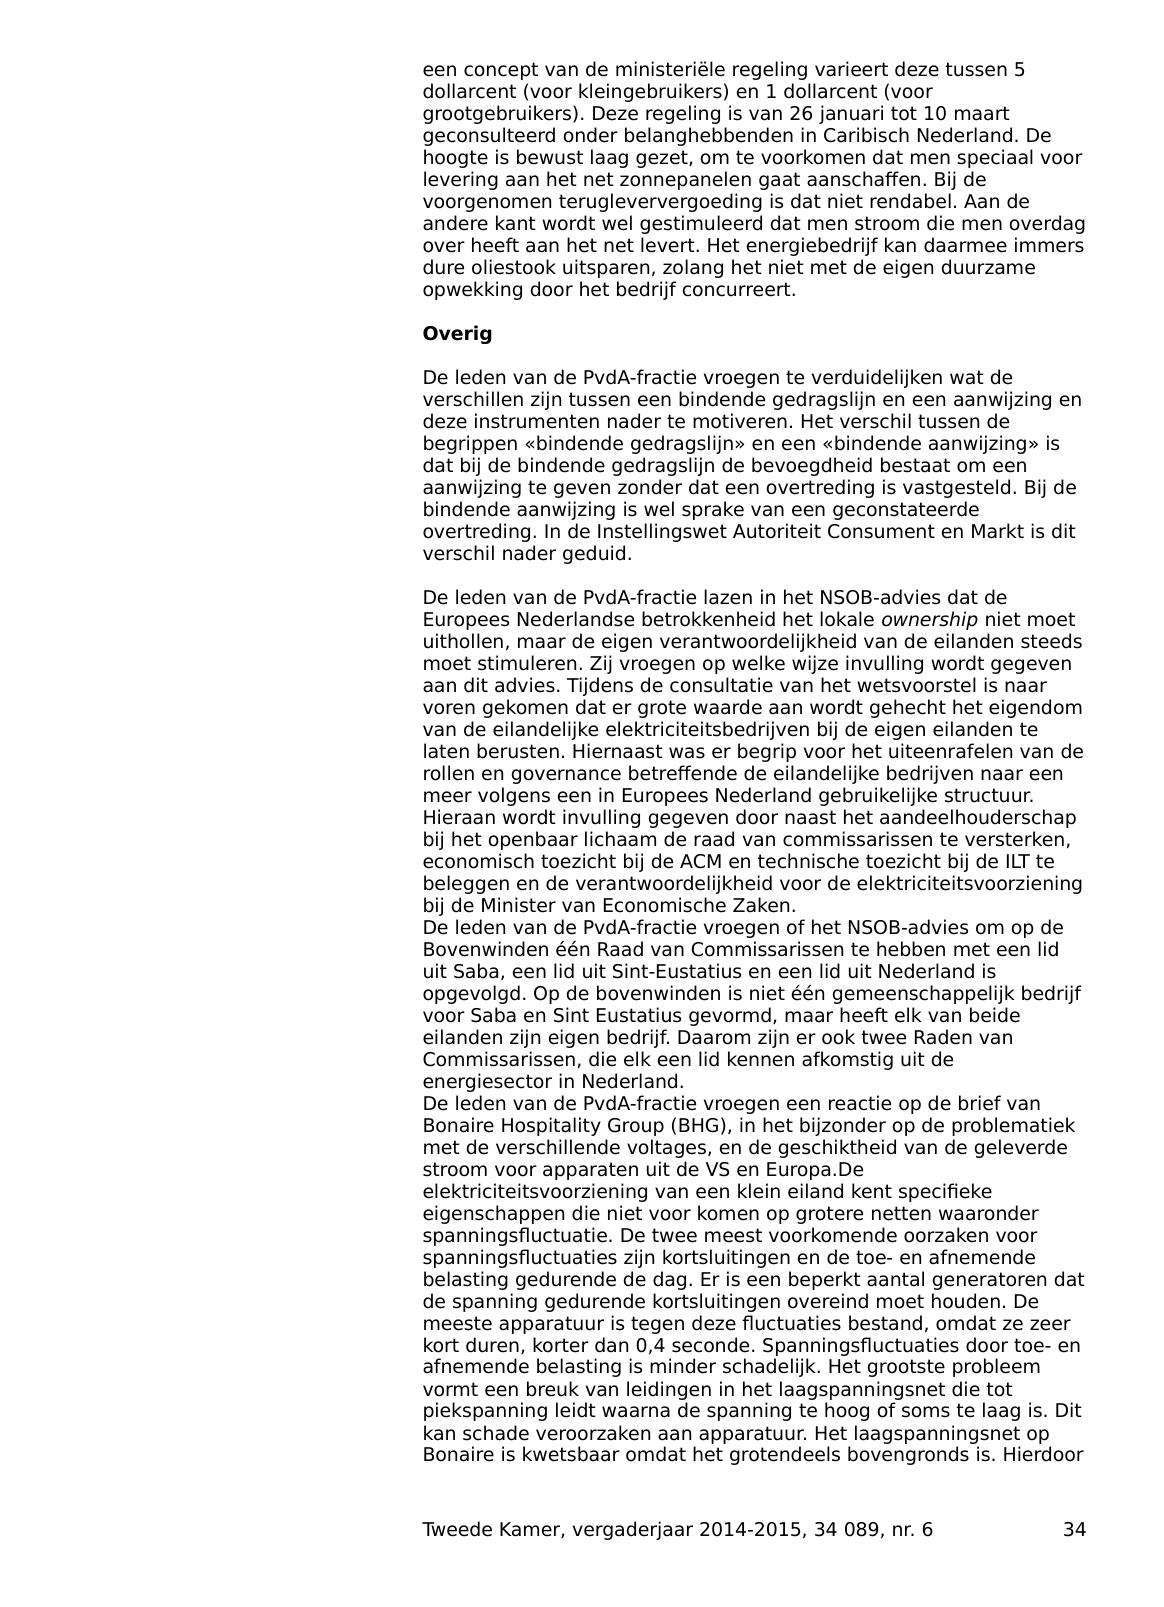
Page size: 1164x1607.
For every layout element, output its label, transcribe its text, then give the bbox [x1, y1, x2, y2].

text De leden van de PvdA-fractie vroegen of het NSOB-advies om op de Bovenwinden één Raad van Commissarissen te hebben met een lid uit Saba, een lid uit Sint-Eustatius en een lid uit Nederland is opgevolgd. Op de bovenwinden is niet één gemeenschappelijk bedrijf voor Saba en Sint Eustatius gevormd, maar heeft elk van beide eilanden zijn eigen bedrijf. Daarom zijn er ook twee Raden van Commissarissen, die elk een lid kennen afkomstig uit de energiesector in Nederland. [422, 917, 1087, 1093]
text De leden van de PvdA-fractie vroegen een reactie op de brief van Bonaire Hospitality Group (BHG), in het bijzonder op de problematiek met de verschillende voltages, en de geschiktheid van de geleverde stroom voor apparaten uit de VS en Europa.De elektriciteitsvoorziening van een klein eiland kent specifieke eigenschappen die niet voor komen op grotere netten waaronder spanningsfluctuatie. De twee meest voorkomende oorzaken voor spanningsfluctuaties zijn kortsluitingen en de toe- en afnemende belasting gedurende de dag. Er is een beperkt aantal generatoren dat de spanning gedurende kortsluitingen overeind moet houden. De meeste apparatuur is tegen deze fluctuaties bestand, omdat ze zeer kort duren, korter dan 0,4 seconde. Spanningsfluctuaties door toe- en afnemende belasting is minder schadelijk. Het grootste probleem vormt een breuk van leidingen in het laagspanningsnet die tot piekspanning leidt waarna de spanning te hoog of soms te laag is. Dit kan schade veroorzaken aan apparatuur. Het laagspanningsnet op Bonaire is kwetsbaar omdat het grotendeels bovengronds is. Hierdoor [422, 1093, 1087, 1466]
subtitle Overig [422, 323, 1087, 345]
text De leden van de PvdA-fractie vroegen te verduidelijken wat de verschillen zijn tussen een bindende gedragslijn en een aanwijzing en deze instrumenten nader te motiveren. Het verschil tussen de begrippen «bindende gedragslijn» en een «bindende aanwijzing» is dat bij de bindende gedragslijn de bevoegdheid bestaat om een aanwijzing te geven zonder dat een overtreding is vastgesteld. Bij de bindende aanwijzing is wel sprake van een geconstateerde overtreding. In de Instellingswet Autoriteit Consument en Markt is dit verschil nader geduid. [422, 367, 1087, 565]
text een concept van de ministeriële regeling varieert deze tussen 5 dollarcent (voor kleingebruikers) en 1 dollarcent (voor grootgebruikers). Deze regeling is van 26 januari tot 10 maart geconsulteerd onder belanghebbenden in Caribisch Nederland. De hoogte is bewust laag gezet, om te voorkomen dat men speciaal voor levering aan het net zonnepanelen gaat aanschaffen. Bij de voorgenomen terugleververgoeding is dat niet rendabel. Aan de andere kant wordt wel gestimuleerd dat men stroom die men overdag over heeft aan het net levert. Het energiebedrijf kan daarmee immers dure oliestook uitsparen, zolang het niet met de eigen duurzame opwekking door het bedrijf concurreert. [422, 59, 1087, 301]
text De leden van de PvdA-fractie lazen in het NSOB-advies dat de Europees Nederlandse betrokkenheid het lokale ownership niet moet uithollen, maar de eigen verantwoordelijkheid van de eilanden steeds moet stimuleren. Zij vroegen op welke wijze invulling wordt gegeven aan dit advies. Tijdens de consultatie van het wetsvoorstel is naar voren gekomen dat er grote waarde aan wordt gehecht het eigendom van de eilandelijke elektriciteitsbedrijven bij de eigen eilanden te laten berusten. Hiernaast was er begrip voor het uiteenrafelen van de rollen en governance betreffende de eilandelijke bedrijven naar een meer volgens een in Europees Nederland gebruikelijke structuur. Hieraan wordt invulling gegeven door naast het aandeelhouderschap bij het openbaar lichaam de raad van commissarissen te versterken, economisch toezicht bij de ACM en technische toezicht bij de ILT te beleggen en de verantwoordelijkheid voor de elektriciteitsvoorziening bij de Minister van Economische Zaken. [422, 587, 1087, 917]
